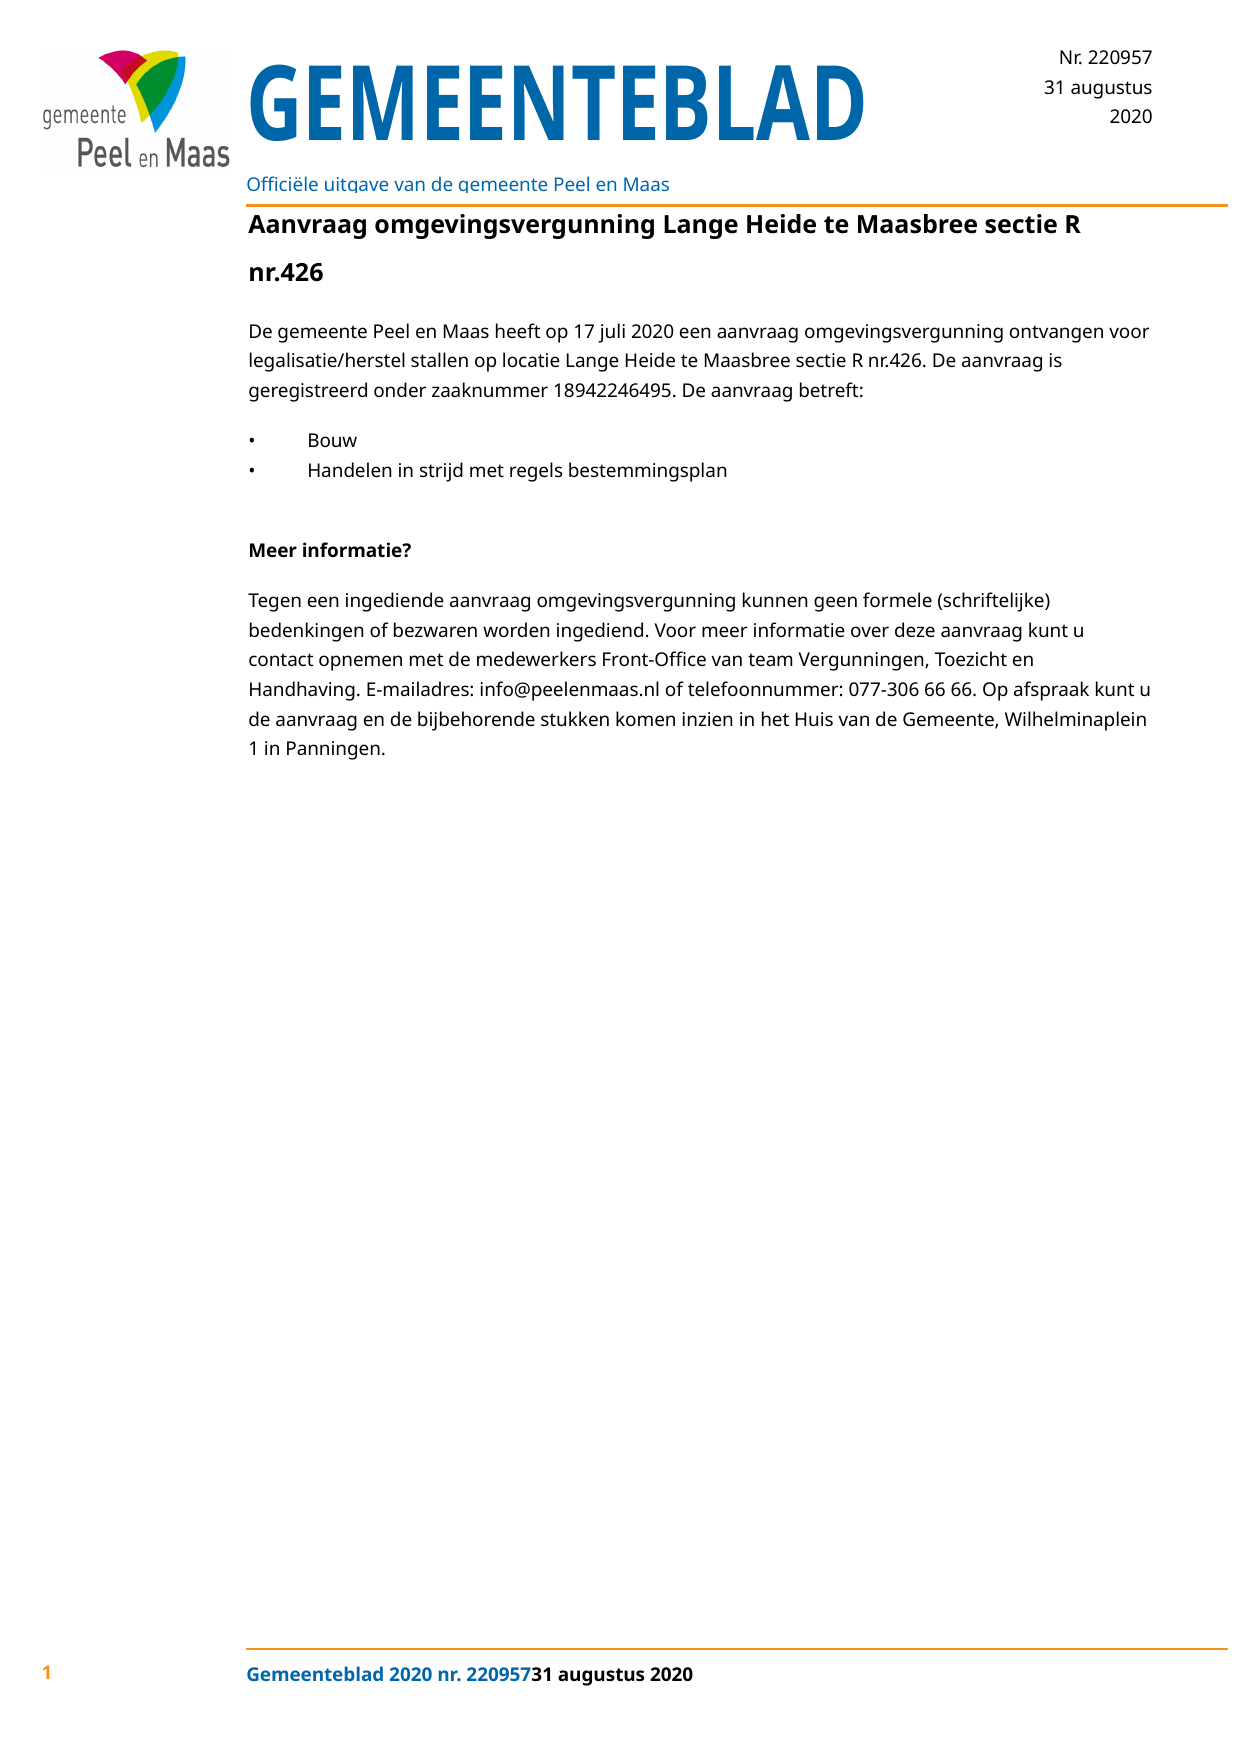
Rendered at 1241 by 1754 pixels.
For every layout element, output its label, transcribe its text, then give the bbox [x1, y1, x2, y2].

text Tegen een ingediende aanvraag omgevingsvergunning kunnen geen formele (schriftelijke) bedenkingen of bezwaren worden ingediend. Voor meer informatie over deze aanvraag kunt u contact opnemen met de medewerkers Front-Office van team Vergunningen, Toezicht en Handhaving. E-mailadres: info@peelenmaas.nl of telefoonnummer: 077-306 66 66. Op afspraak kunt u de aanvraag en de bijbehorende stukken komen inzien in het Huis van de Gemeente, Wilhelminaplein 1 in Panningen. [248, 587, 1152, 761]
list Bouw [248, 427, 1152, 453]
picture [41, 47, 231, 172]
list Handelen in strijd met regels bestemmingsplan [248, 457, 1152, 483]
text Aanvraag omgevingsvergunning Lange Heide te Maasbree sectie R nr.426 [248, 207, 1152, 288]
text De gemeente Peel en Maas heeft op 17 juli 2020 een aanvraag omgevingsvergunning ontvangen voor legalisatie/herstel stallen op locatie Lange Heide te Maasbree sectie R nr.426. De aanvraag is geregistreerd onder zaaknummer 18942246495. De aanvraag betreft: [248, 318, 1152, 403]
text Meer informatie? [248, 537, 1152, 563]
